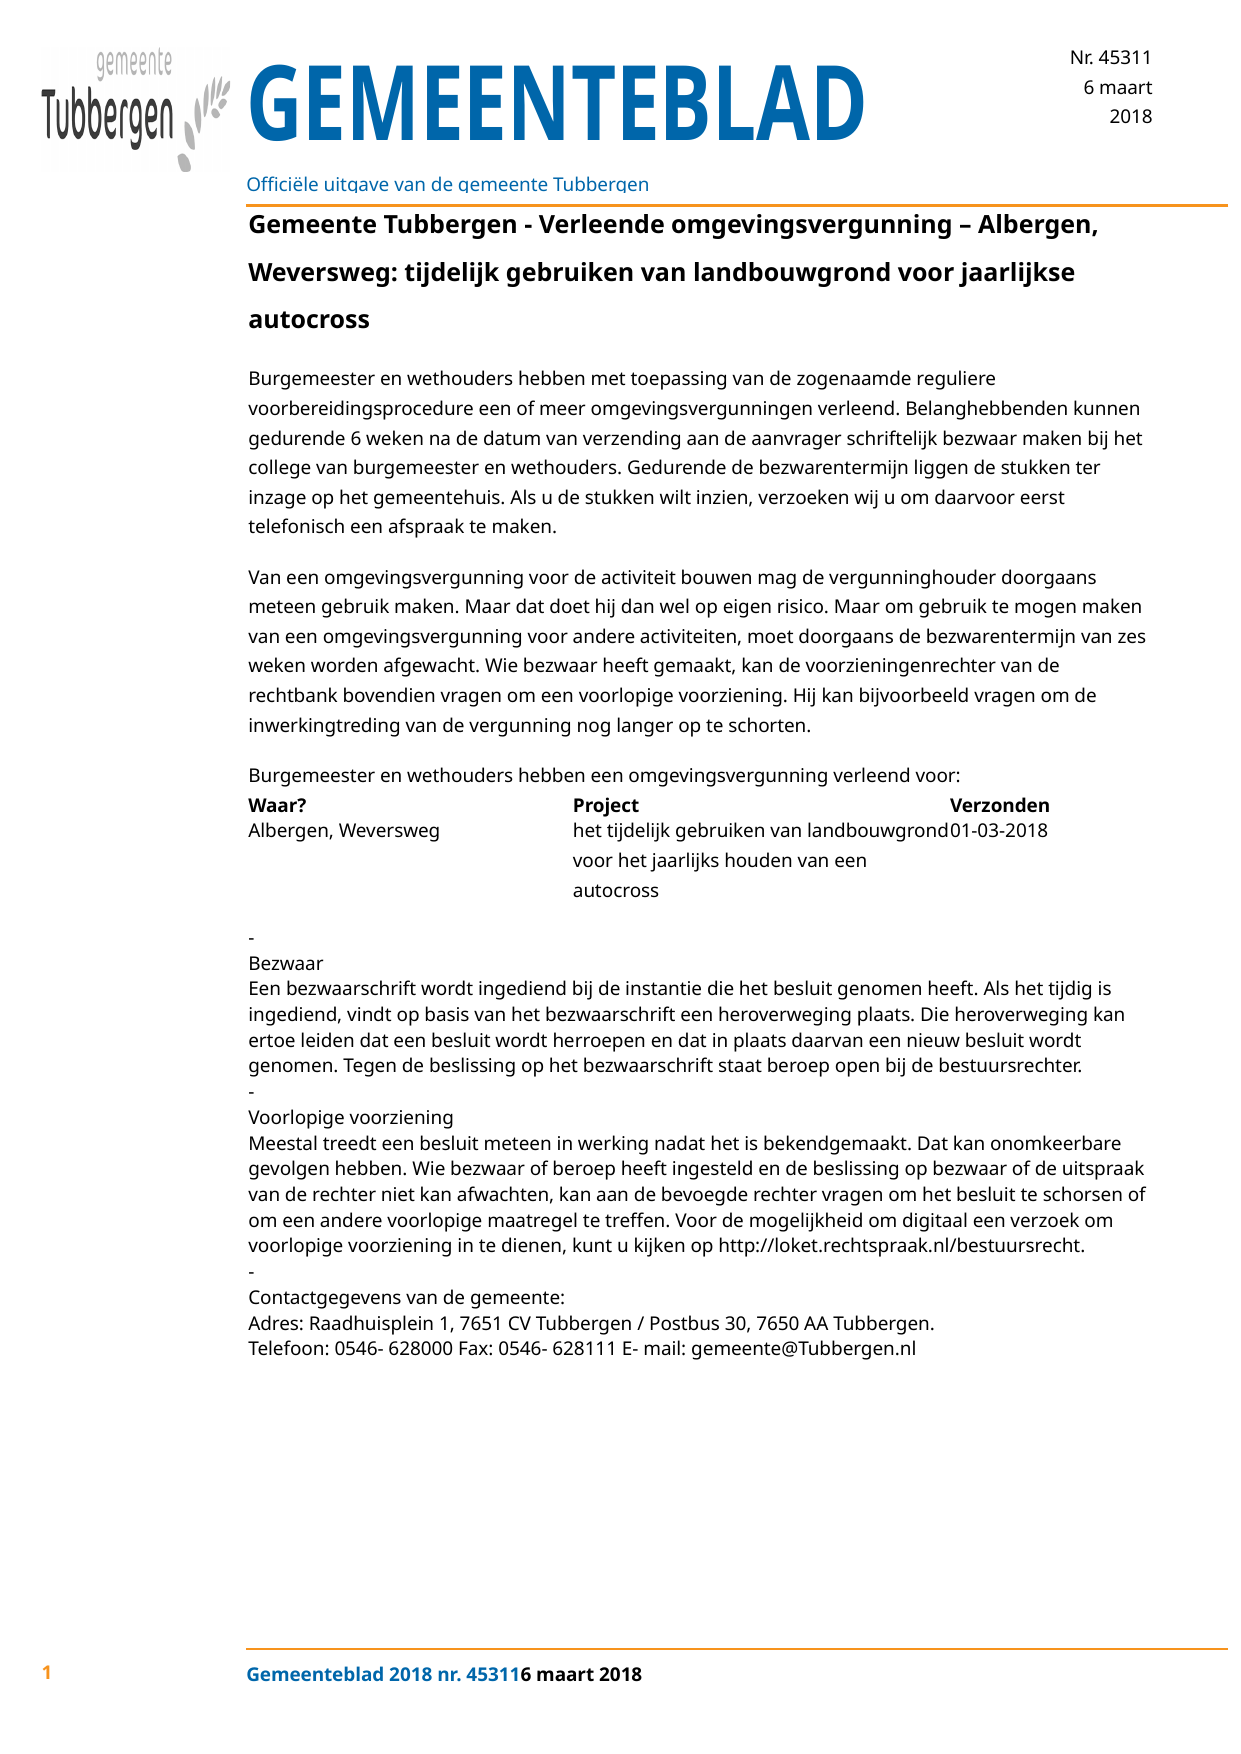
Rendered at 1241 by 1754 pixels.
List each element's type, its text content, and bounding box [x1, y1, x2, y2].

table_cell 01-03-2018 [950, 818, 1152, 902]
text Een bezwaarschrift wordt ingediend bij de instantie die het besluit genomen heeft. Als het tijdig is ingediend, vindt op basis van het bezwaarschrift een heroverweging plaats. Die heroverweging kan ertoe leiden dat een besluit wordt herroepen en dat in plaats daarvan een nieuw besluit wordt genomen. Tegen de beslissing op het bezwaarschrift staat beroep open bij de bestuursrechter. [248, 975, 1152, 1078]
table_header Waar? [248, 792, 573, 818]
text - [248, 1078, 1152, 1104]
text Bezwaar [248, 950, 1152, 975]
text - [248, 924, 1152, 950]
text Adres: Raadhuisplein 1, 7651 CV Tubbergen / Postbus 30, 7650 AA Tubbergen. [248, 1310, 1152, 1336]
text - [248, 1258, 1152, 1284]
text Van een omgevingsvergunning voor de activiteit bouwen mag de vergunninghouder doorgaans meteen gebruik maken. Maar dat doet hij dan wel op eigen risico. Maar om gebruik te mogen maken van een omgevingsvergunning voor andere activiteiten, moet doorgaans de bezwarentermijn van zes weken worden afgewacht. Wie bezwaar heeft gemaakt, kan de voorzieningenrechter van de rechtbank bovendien vragen om een voorlopige voorziening. Hij kan bijvoorbeeld vragen om de inwerkingtreding van de vergunning nog langer op te schorten. [248, 564, 1152, 737]
text Burgemeester en wethouders hebben met toepassing van de zogenaamde reguliere voorbereidingsprocedure een of meer omgevingsvergunningen verleend. Belanghebbenden kunnen gedurende 6 weken na de datum van verzending aan de aanvrager schriftelijk bezwaar maken bij het college van burgemeester en wethouders. Gedurende de bezwarentermijn liggen de stukken ter inzage op het gemeentehuis. Als u de stukken wilt inzien, verzoeken wij u om daarvoor eerst telefonisch een afspraak te maken. [248, 366, 1152, 539]
text Meestal treedt een besluit meteen in werking nadat het is bekendgemaakt. Dat kan onomkeerbare gevolgen hebben. Wie bezwaar of beroep heeft ingesteld en de beslissing op bezwaar of de uitspraak van de rechter niet kan afwachten, kan aan de bevoegde rechter vragen om het besluit te schorsen of om een andere voorlopige maatregel te treffen. Voor de mogelijkheid om digitaal een verzoek om voorlopige voorziening in te dienen, kunt u kijken op http://loket.rechtspraak.nl/bestuursrecht. [248, 1130, 1152, 1258]
text Gemeente Tubbergen - Verleende omgevingsvergunning – Albergen, Weversweg: tijdelijk gebruiken van landbouwgrond voor jaarlijkse autocross [248, 207, 1152, 336]
picture [41, 47, 231, 172]
table_cell Albergen, Weversweg [248, 818, 573, 902]
table_header Verzonden [950, 792, 1152, 818]
table_cell het tijdelijk gebruiken van landbouwgrond voor het jaarlijks houden van een autocross [573, 818, 950, 902]
text Contactgegevens van de gemeente: [248, 1284, 1152, 1310]
text Voorlopige voorziening [248, 1104, 1152, 1130]
table_header Project [573, 792, 950, 818]
text Telefoon: 0546- 628000 Fax: 0546- 628111 E- mail: gemeente@Tubbergen.nl [248, 1336, 1152, 1361]
text Burgemeester en wethouders hebben een omgevingsvergunning verleend voor: [248, 762, 1152, 788]
